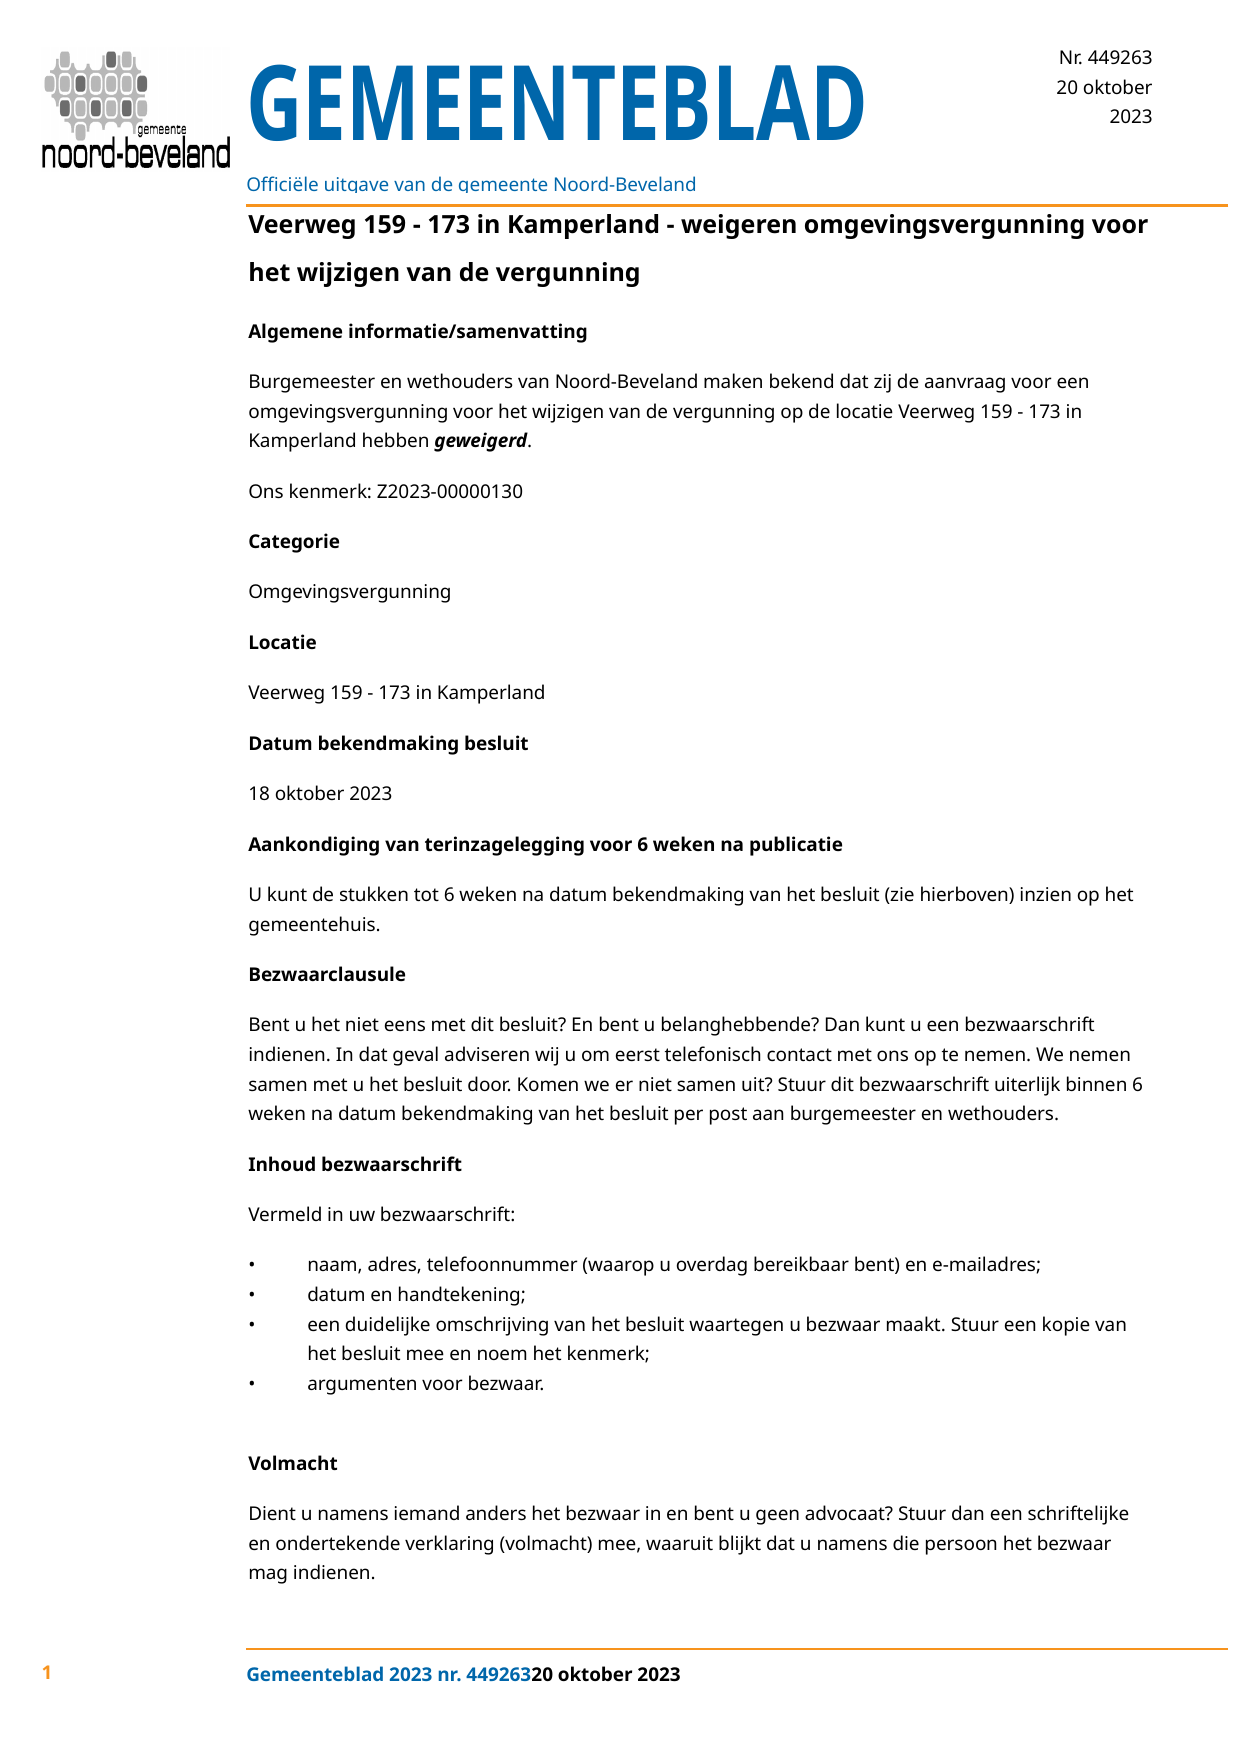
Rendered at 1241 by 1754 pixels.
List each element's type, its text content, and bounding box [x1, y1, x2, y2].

text Bent u het niet eens met dit besluit? En bent u belanghebbende? Dan kunt u een bezwaarschrift indienen. In dat geval adviseren wij u om eerst telefonisch contact met ons op te nemen. We nemen samen met u het besluit door. Komen we er niet samen uit? Stuur dit bezwaarschrift uiterlijk binnen 6 weken na datum bekendmaking van het besluit per post aan burgemeester en wethouders. [248, 1012, 1152, 1126]
text Inhoud bezwaarschrift [248, 1151, 1152, 1177]
text Categorie [248, 528, 1152, 554]
text Vermeld in uw bezwaarschrift: [248, 1201, 1152, 1227]
text Dient u namens iemand anders het bezwaar in en bent u geen advocaat? Stuur dan een schriftelijke en ondertekende verklaring (volmacht) mee, waaruit blijkt dat u namens die persoon het bezwaar mag indienen. [248, 1500, 1152, 1585]
text Algemene informatie/samenvatting [248, 318, 1152, 344]
text Veerweg 159 - 173 in Kamperland [248, 679, 1152, 705]
list een duidelijke omschrijving van het besluit waartegen u bezwaar maakt. Stuur een kopie van het besluit mee en noem het kenmerk; [248, 1311, 1152, 1366]
text Volmacht [248, 1450, 1152, 1476]
text Burgemeester en wethouders van Noord-Beveland maken bekend dat zij de aanvraag voor een omgevingsvergunning voor het wijzigen van de vergunning op de locatie Veerweg 159 - 173 in Kamperland hebben geweigerd. [248, 368, 1152, 453]
list naam, adres, telefoonnummer (waarop u overdag bereikbaar bent) en e-mailadres; [248, 1252, 1152, 1277]
text Ons kenmerk: Z2023-00000130 [248, 478, 1152, 504]
text Aankondiging van terinzagelegging voor 6 weken na publicatie [248, 831, 1152, 857]
text Bezwaarclausule [248, 961, 1152, 987]
list datum en handtekening; [248, 1281, 1152, 1307]
text Omgevingsvergunning [248, 579, 1152, 604]
text Veerweg 159 - 173 in Kamperland - weigeren omgevingsvergunning voor het wijzigen van de vergunning [248, 207, 1152, 288]
list argumenten voor bezwaar. [248, 1370, 1152, 1396]
text Datum bekendmaking besluit [248, 730, 1152, 756]
text U kunt de stukken tot 6 weken na datum bekendmaking van het besluit (zie hierboven) inzien op het gemeentehuis. [248, 881, 1152, 937]
text 18 oktober 2023 [248, 780, 1152, 806]
text Locatie [248, 629, 1152, 655]
picture [41, 47, 231, 172]
